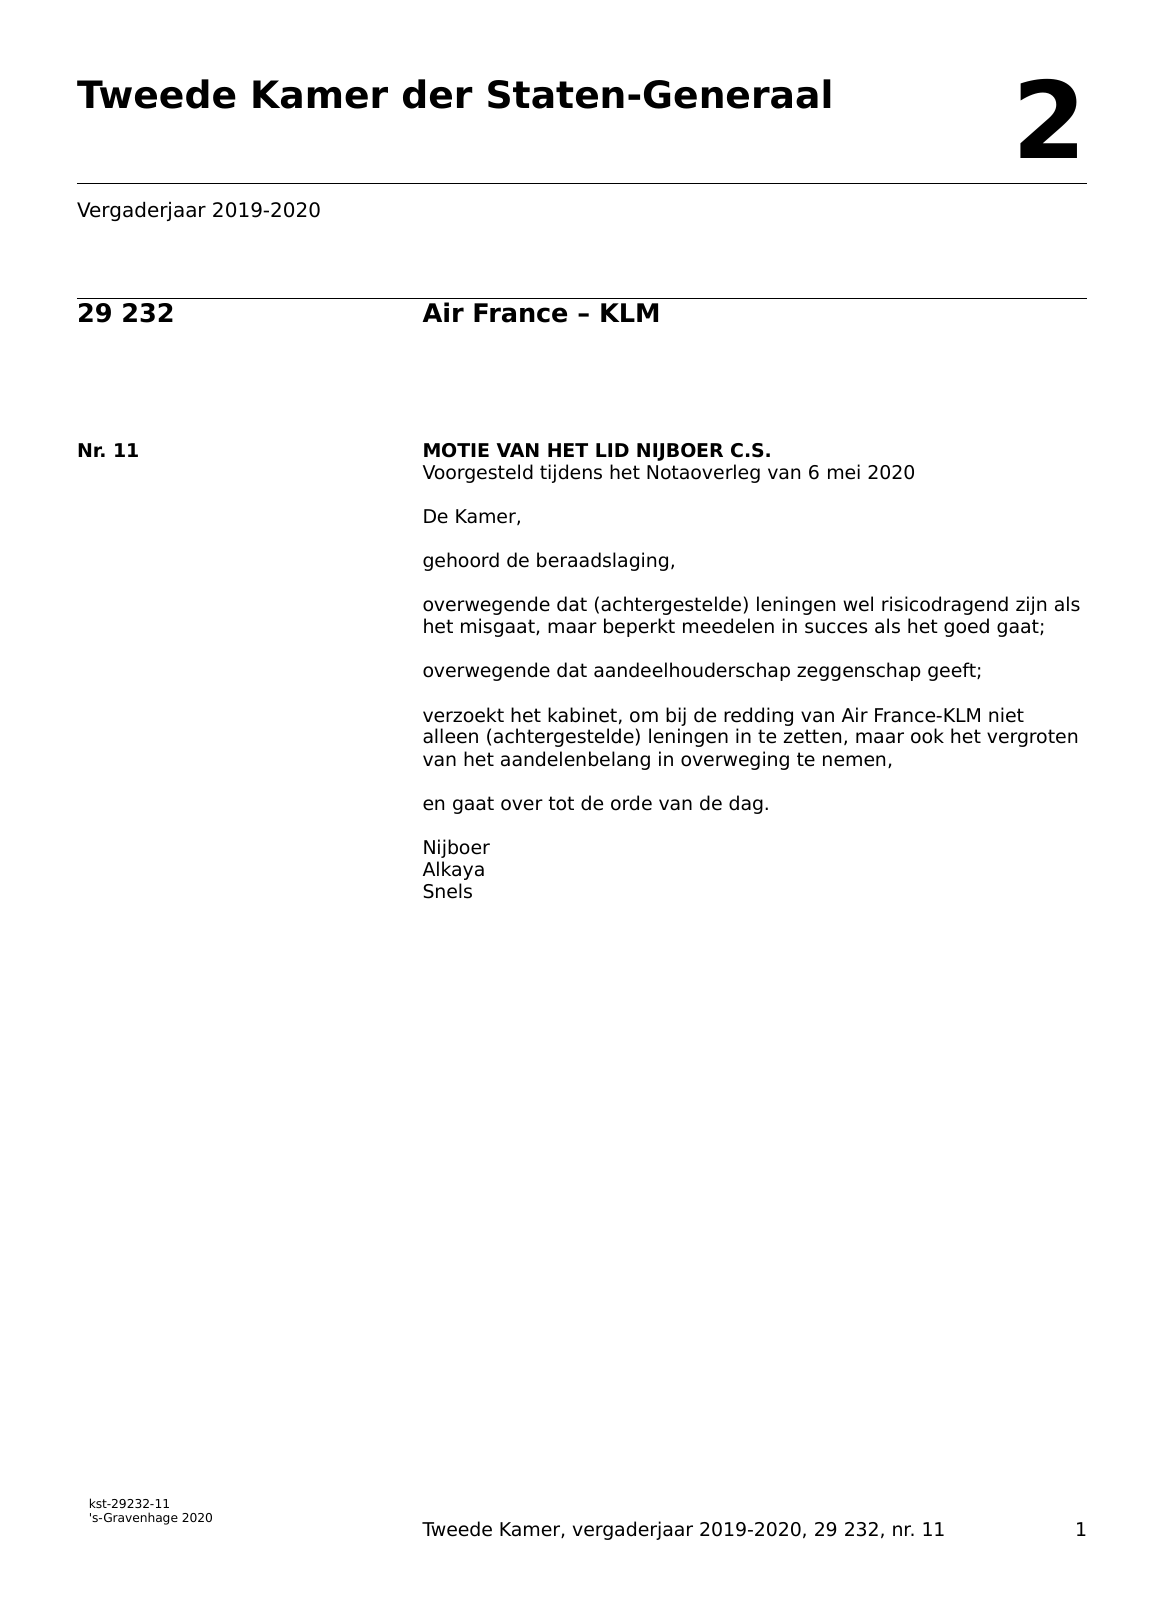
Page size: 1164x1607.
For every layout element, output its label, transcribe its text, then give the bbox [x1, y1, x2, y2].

text 's-Gravenhage 2020 [88, 1511, 323, 1525]
text verzoekt het kabinet, om bij de redding van Air France-KLM niet alleen (achtergestelde) leningen in te zetten, maar ook het vergroten van het aandelenbelang in overweging te nemen, [422, 704, 1087, 770]
text overwegende dat (achtergestelde) leningen wel risicodragend zijn als het misgaat, maar beperkt meedelen in succes als het goed gaat; [422, 594, 1087, 638]
text Nijboer [422, 837, 1087, 859]
text gehoord de beraadslaging, [422, 550, 1087, 572]
text kst-29232-11 [88, 1497, 323, 1511]
text Alkaya [422, 859, 1087, 881]
table_header 2 [886, 59, 1087, 183]
text Snels [422, 881, 1087, 903]
text en gaat over tot de orde van de dag. [422, 793, 1087, 814]
table_header Tweede Kamer der Staten-Generaal [77, 59, 886, 183]
subtitle 29 232 Air France – KLM [77, 299, 1087, 329]
subtitle Nr. 11 MOTIE VAN HET LID NIJBOER C.S. [77, 440, 1087, 462]
text De Kamer, [422, 506, 1087, 528]
text overwegende dat aandeelhouderschap zeggenschap geeft; [422, 660, 1087, 682]
table_cell Vergaderjaar 2019-2020 [77, 184, 1087, 298]
text Voorgesteld tijdens het Notaoverleg van 6 mei 2020 [422, 462, 1087, 484]
